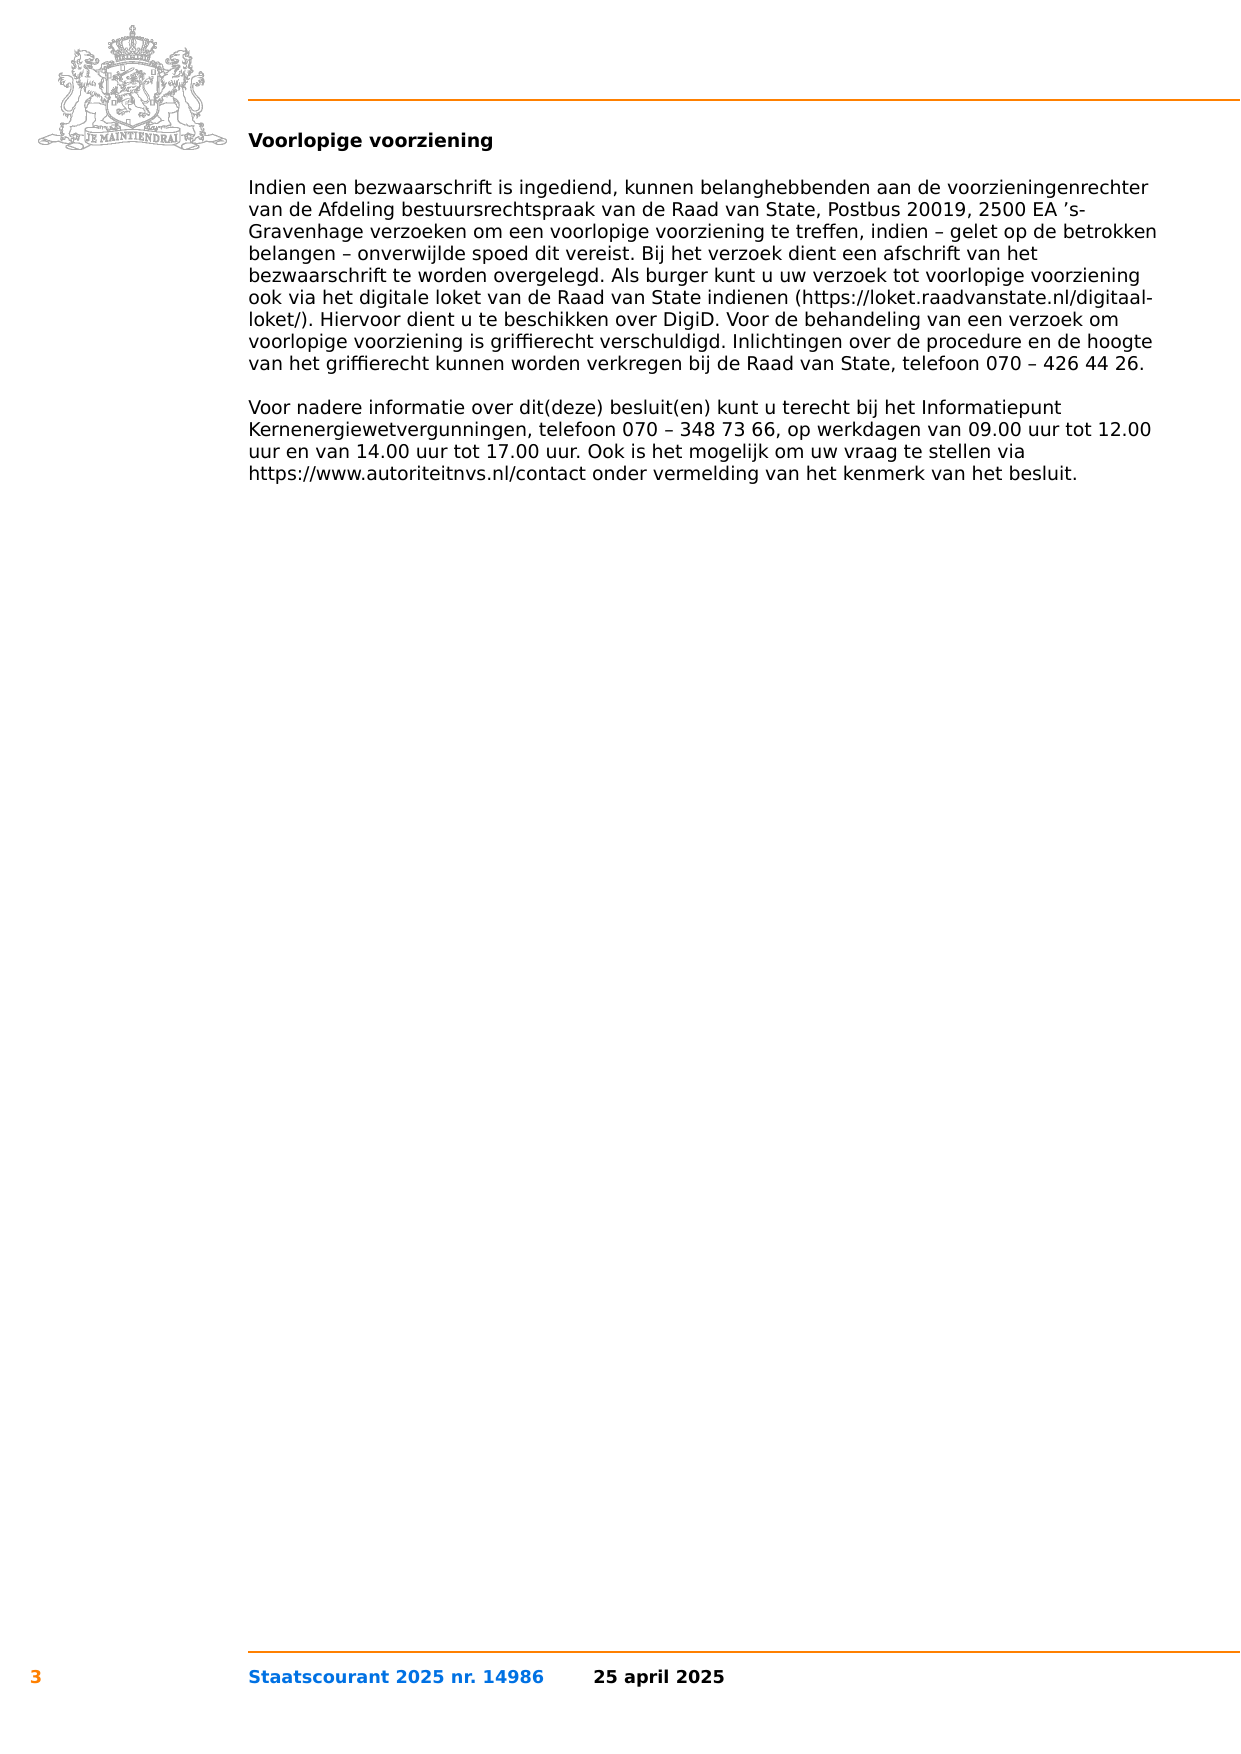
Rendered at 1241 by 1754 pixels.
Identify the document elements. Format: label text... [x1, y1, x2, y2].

text Indien een bezwaarschrift is ingediend, kunnen belanghebbenden aan de voorzieningenrechter van de Afdeling bestuursrechtspraak van de Raad van State, Postbus 20019, 2500 EA ’s-Gravenhage verzoeken om een voorlopige voorziening te treffen, indien – gelet op de betrokken belangen – onverwijlde spoed dit vereist. Bij het verzoek dient een afschrift van het bezwaarschrift te worden overgelegd. Als burger kunt u uw verzoek tot voorlopige voorziening ook via het digitale loket van de Raad van State indienen (https://loket.raadvanstate.nl/digitaal-loket/). Hiervoor dient u te beschikken over DigiD. Voor de behandeling van een verzoek om voorlopige voorziening is griffierecht verschuldigd. Inlichtingen over de procedure en de hoogte van het griffierecht kunnen worden verkregen bij de Raad van State, telefoon 070 – 426 44 26. [248, 177, 1163, 375]
picture [38, 25, 227, 150]
subtitle Voorlopige voorziening [248, 130, 1163, 152]
text Voor nadere informatie over dit(deze) besluit(en) kunt u terecht bij het Informatiepunt Kernenergiewetvergunningen, telefoon 070 – 348 73 66, op werkdagen van 09.00 uur tot 12.00 uur en van 14.00 uur tot 17.00 uur. Ook is het mogelijk om uw vraag te stellen via https://www.autoriteitnvs.nl/contact onder vermelding van het kenmerk van het besluit. [248, 397, 1163, 484]
